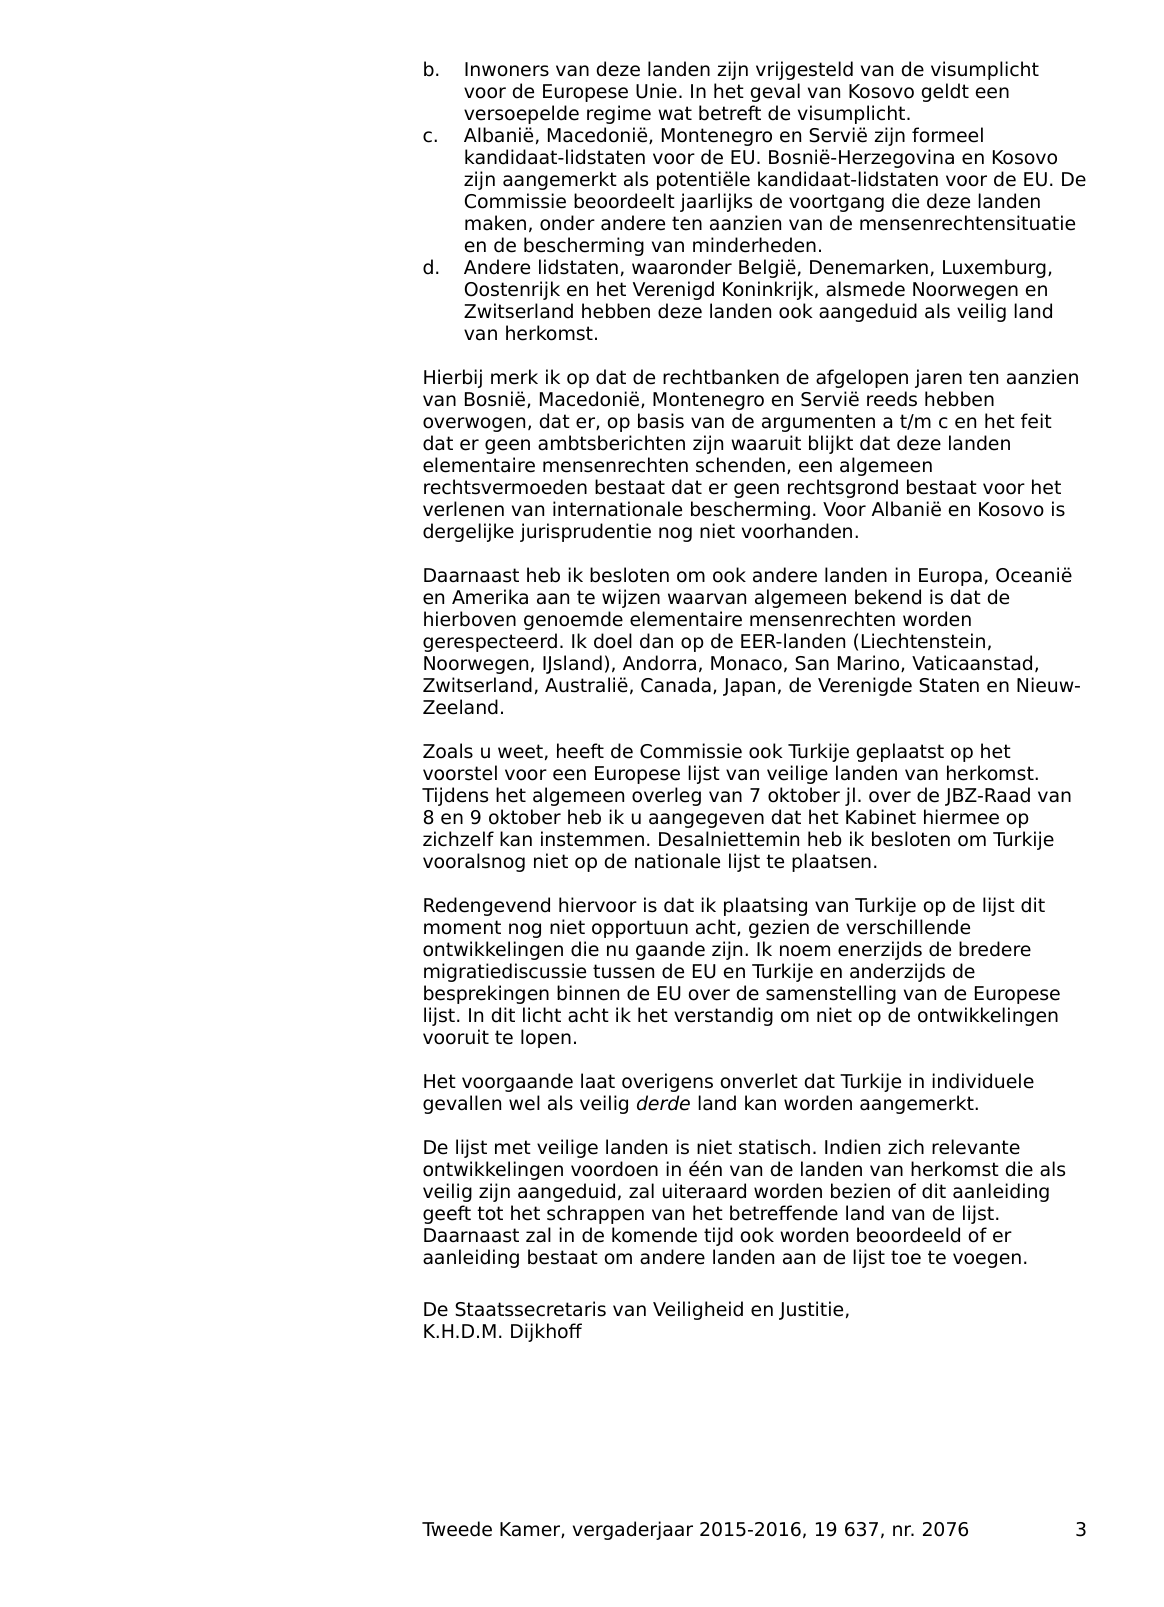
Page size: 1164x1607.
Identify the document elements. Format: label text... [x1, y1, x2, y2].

text Redengevend hiervoor is dat ik plaatsing van Turkije op de lijst dit moment nog niet opportuun acht, gezien de verschillende ontwikkelingen die nu gaande zijn. Ik noem enerzijds de bredere migratiediscussie tussen de EU en Turkije en anderzijds de besprekingen binnen de EU over de samenstelling van de Europese lijst. In dit licht acht ik het verstandig om niet op de ontwikkelingen vooruit te lopen. [422, 895, 1087, 1049]
text d. Andere lidstaten, waaronder België, Denemarken, Luxemburg, Oostenrijk en het Verenigd Koninkrijk, alsmede Noorwegen en Zwitserland hebben deze landen ook aangeduid als veilig land van herkomst. [422, 257, 1087, 345]
text c. Albanië, Macedonië, Montenegro en Servië zijn formeel kandidaat-lidstaten voor de EU. Bosnië-Herzegovina en Kosovo zijn aangemerkt als potentiële kandidaat-lidstaten voor de EU. De Commissie beoordeelt jaarlijks de voortgang die deze landen maken, onder andere ten aanzien van de mensenrechtensituatie en de bescherming van minderheden. [422, 125, 1087, 257]
text Daarnaast heb ik besloten om ook andere landen in Europa, Oceanië en Amerika aan te wijzen waarvan algemeen bekend is dat de hierboven genoemde elementaire mensenrechten worden gerespecteerd. Ik doel dan op de EER-landen (Liechtenstein, Noorwegen, IJsland), Andorra, Monaco, San Marino, Vaticaanstad, Zwitserland, Australië, Canada, Japan, de Verenigde Staten en Nieuw-Zeeland. [422, 565, 1087, 719]
text Hierbij merk ik op dat de rechtbanken de afgelopen jaren ten aanzien van Bosnië, Macedonië, Montenegro en Servië reeds hebben overwogen, dat er, op basis van de argumenten a t/m c en het feit dat er geen ambtsberichten zijn waaruit blijkt dat deze landen elementaire mensenrechten schenden, een algemeen rechtsvermoeden bestaat dat er geen rechtsgrond bestaat voor het verlenen van internationale bescherming. Voor Albanië en Kosovo is dergelijke jurisprudentie nog niet voorhanden. [422, 367, 1087, 543]
text Het voorgaande laat overigens onverlet dat Turkije in individuele gevallen wel als veilig derde land kan worden aangemerkt. [422, 1071, 1087, 1115]
text De Staatssecretaris van Veiligheid en Justitie, K.H.D.M. Dijkhoff [422, 1299, 1087, 1343]
text De lijst met veilige landen is niet statisch. Indien zich relevante ontwikkelingen voordoen in één van de landen van herkomst die als veilig zijn aangeduid, zal uiteraard worden bezien of dit aanleiding geeft tot het schrappen van het betreffende land van de lijst. Daarnaast zal in de komende tijd ook worden beoordeeld of er aanleiding bestaat om andere landen aan de lijst toe te voegen. [422, 1137, 1087, 1269]
text Zoals u weet, heeft de Commissie ook Turkije geplaatst op het voorstel voor een Europese lijst van veilige landen van herkomst. Tijdens het algemeen overleg van 7 oktober jl. over de JBZ-Raad van 8 en 9 oktober heb ik u aangegeven dat het Kabinet hiermee op zichzelf kan instemmen. Desalniettemin heb ik besloten om Turkije vooralsnog niet op de nationale lijst te plaatsen. [422, 741, 1087, 873]
text b. Inwoners van deze landen zijn vrijgesteld van de visumplicht voor de Europese Unie. In het geval van Kosovo geldt een versoepelde regime wat betreft de visumplicht. [422, 59, 1087, 125]
